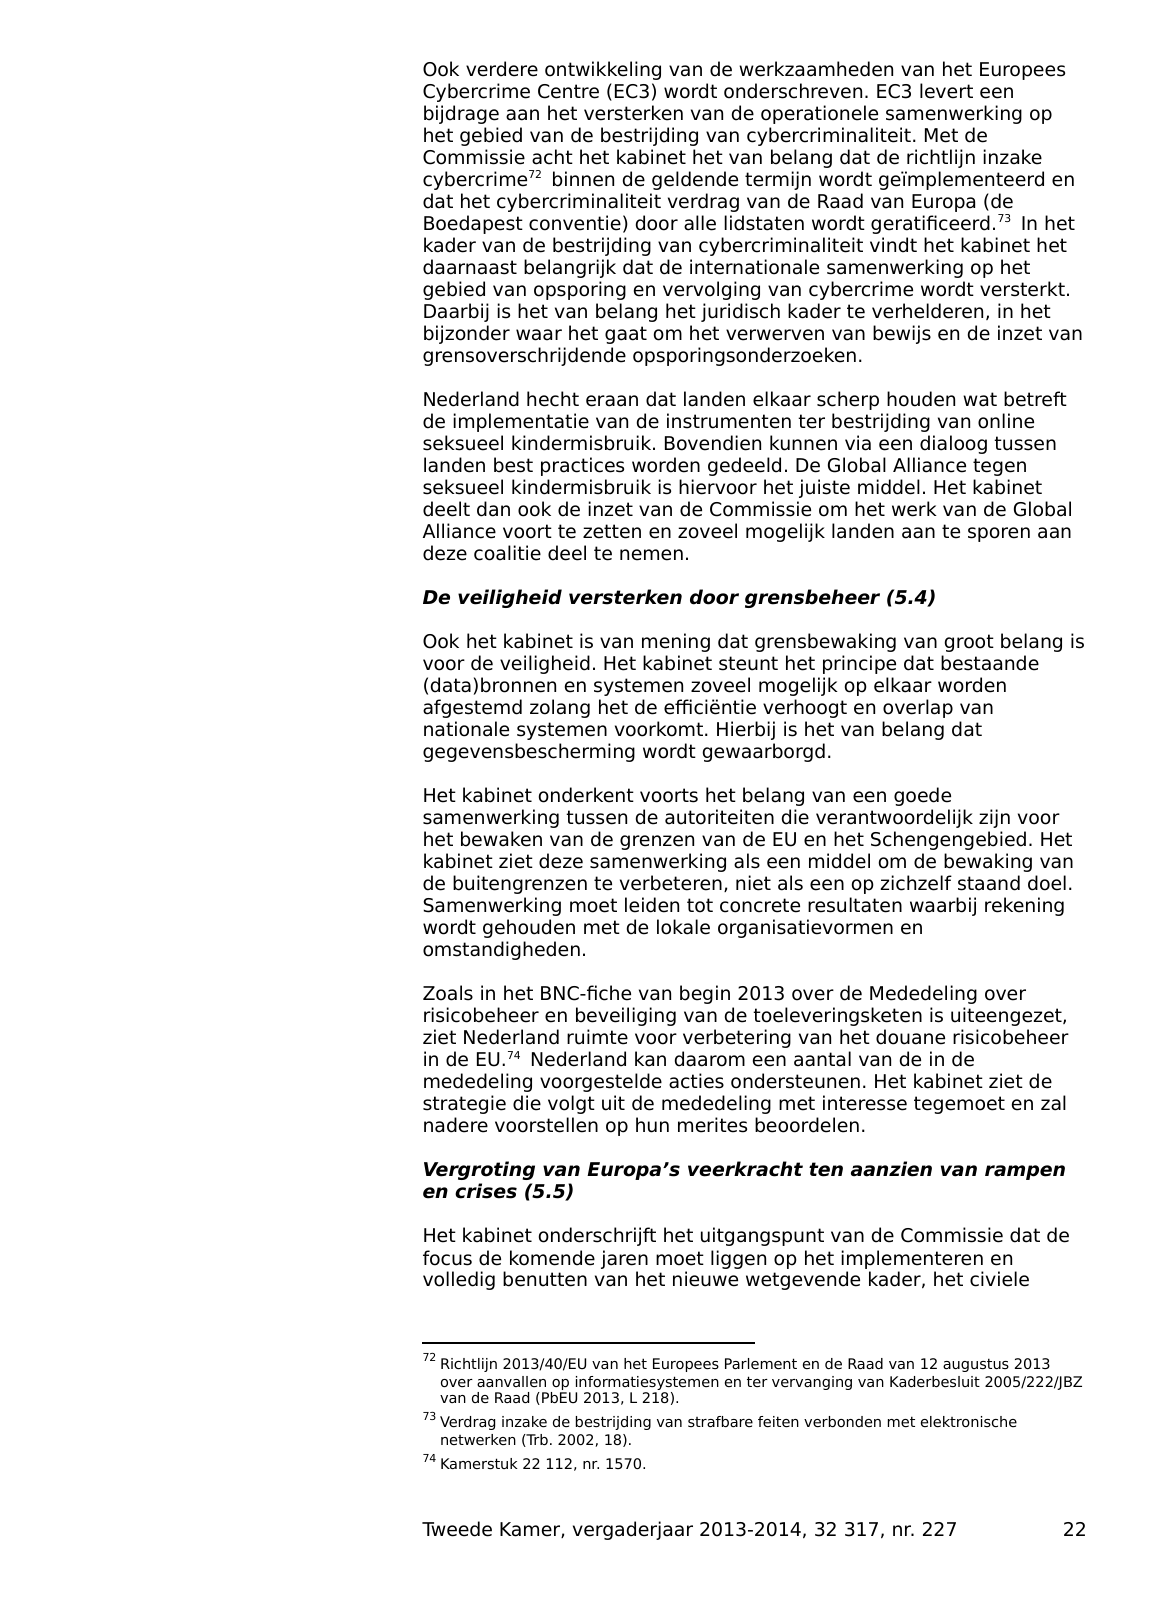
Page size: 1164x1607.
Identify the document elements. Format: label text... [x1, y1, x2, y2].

subtitle Vergroting van Europa’s veerkracht ten aanzien van rampen en crises (5.5) [422, 1159, 1087, 1203]
text Ook verdere ontwikkeling van de werkzaamheden van het Europees Cybercrime Centre (EC3) wordt onderschreven. EC3 levert een bijdrage aan het versterken van de operationele samenwerking op het gebied van de bestrijding van cybercriminaliteit. Met de Commissie acht het kabinet het van belang dat de richtlijn inzake cybercrime binnen de geldende termijn wordt geïmplementeerd en dat het cybercriminaliteit verdrag van de Raad van Europa (de Boedapest conventie) door alle lidstaten wordt geratificeerd. In het kader van de bestrijding van cybercriminaliteit vindt het kabinet het daarnaast belangrijk dat de internationale samenwerking op het gebied van opsporing en vervolging van cybercrime wordt versterkt. Daarbij is het van belang het juridisch kader te verhelderen, in het bijzonder waar het gaat om het verwerven van bewijs en de inzet van grensoverschrijdende opsporingsonderzoeken. [422, 59, 1087, 367]
text Verdrag inzake de bestrijding van strafbare feiten verbonden met elektronische netwerken (Trb. 2002, 18). [422, 1410, 1087, 1449]
text Het kabinet onderkent voorts het belang van een goede samenwerking tussen de autoriteiten die verantwoordelijk zijn voor het bewaken van de grenzen van de EU en het Schengengebied. Het kabinet ziet deze samenwerking als een middel om de bewaking van de buitengrenzen te verbeteren, niet als een op zichzelf staand doel. Samenwerking moet leiden tot concrete resultaten waarbij rekening wordt gehouden met de lokale organisatievormen en omstandigheden. [422, 785, 1087, 961]
text Het kabinet onderschrijft het uitgangspunt van de Commissie dat de focus de komende jaren moet liggen op het implementeren en volledig benutten van het nieuwe wetgevende kader, het civiele [422, 1225, 1087, 1291]
text Kamerstuk 22 112, nr. 1570. [422, 1452, 1087, 1474]
text Richtlijn 2013/40/EU van het Europees Parlement en de Raad van 12 augustus 2013 over aanvallen op informatiesystemen en ter vervanging van Kaderbesluit 2005/222/JBZ van de Raad (PbEU 2013, L 218). [422, 1352, 1087, 1407]
subtitle De veiligheid versterken door grensbeheer (5.4) [422, 587, 1087, 609]
text Zoals in het BNC-fiche van begin 2013 over de Mededeling over risicobeheer en beveiliging van de toeleveringsketen is uiteengezet, ziet Nederland ruimte voor verbetering van het douane risicobeheer in de EU. Nederland kan daarom een aantal van de in de mededeling voorgestelde acties ondersteunen. Het kabinet ziet de strategie die volgt uit de mededeling met interesse tegemoet en zal nadere voorstellen op hun merites beoordelen. [422, 983, 1087, 1137]
text Nederland hecht eraan dat landen elkaar scherp houden wat betreft de implementatie van de instrumenten ter bestrijding van online seksueel kindermisbruik. Bovendien kunnen via een dialoog tussen landen best practices worden gedeeld. De Global Alliance tegen seksueel kindermisbruik is hiervoor het juiste middel. Het kabinet deelt dan ook de inzet van de Commissie om het werk van de Global Alliance voort te zetten en zoveel mogelijk landen aan te sporen aan deze coalitie deel te nemen. [422, 389, 1087, 565]
text Ook het kabinet is van mening dat grensbewaking van groot belang is voor de veiligheid. Het kabinet steunt het principe dat bestaande (data)bronnen en systemen zoveel mogelijk op elkaar worden afgestemd zolang het de efficiëntie verhoogt en overlap van nationale systemen voorkomt. Hierbij is het van belang dat gegevensbescherming wordt gewaarborgd. [422, 631, 1087, 763]
